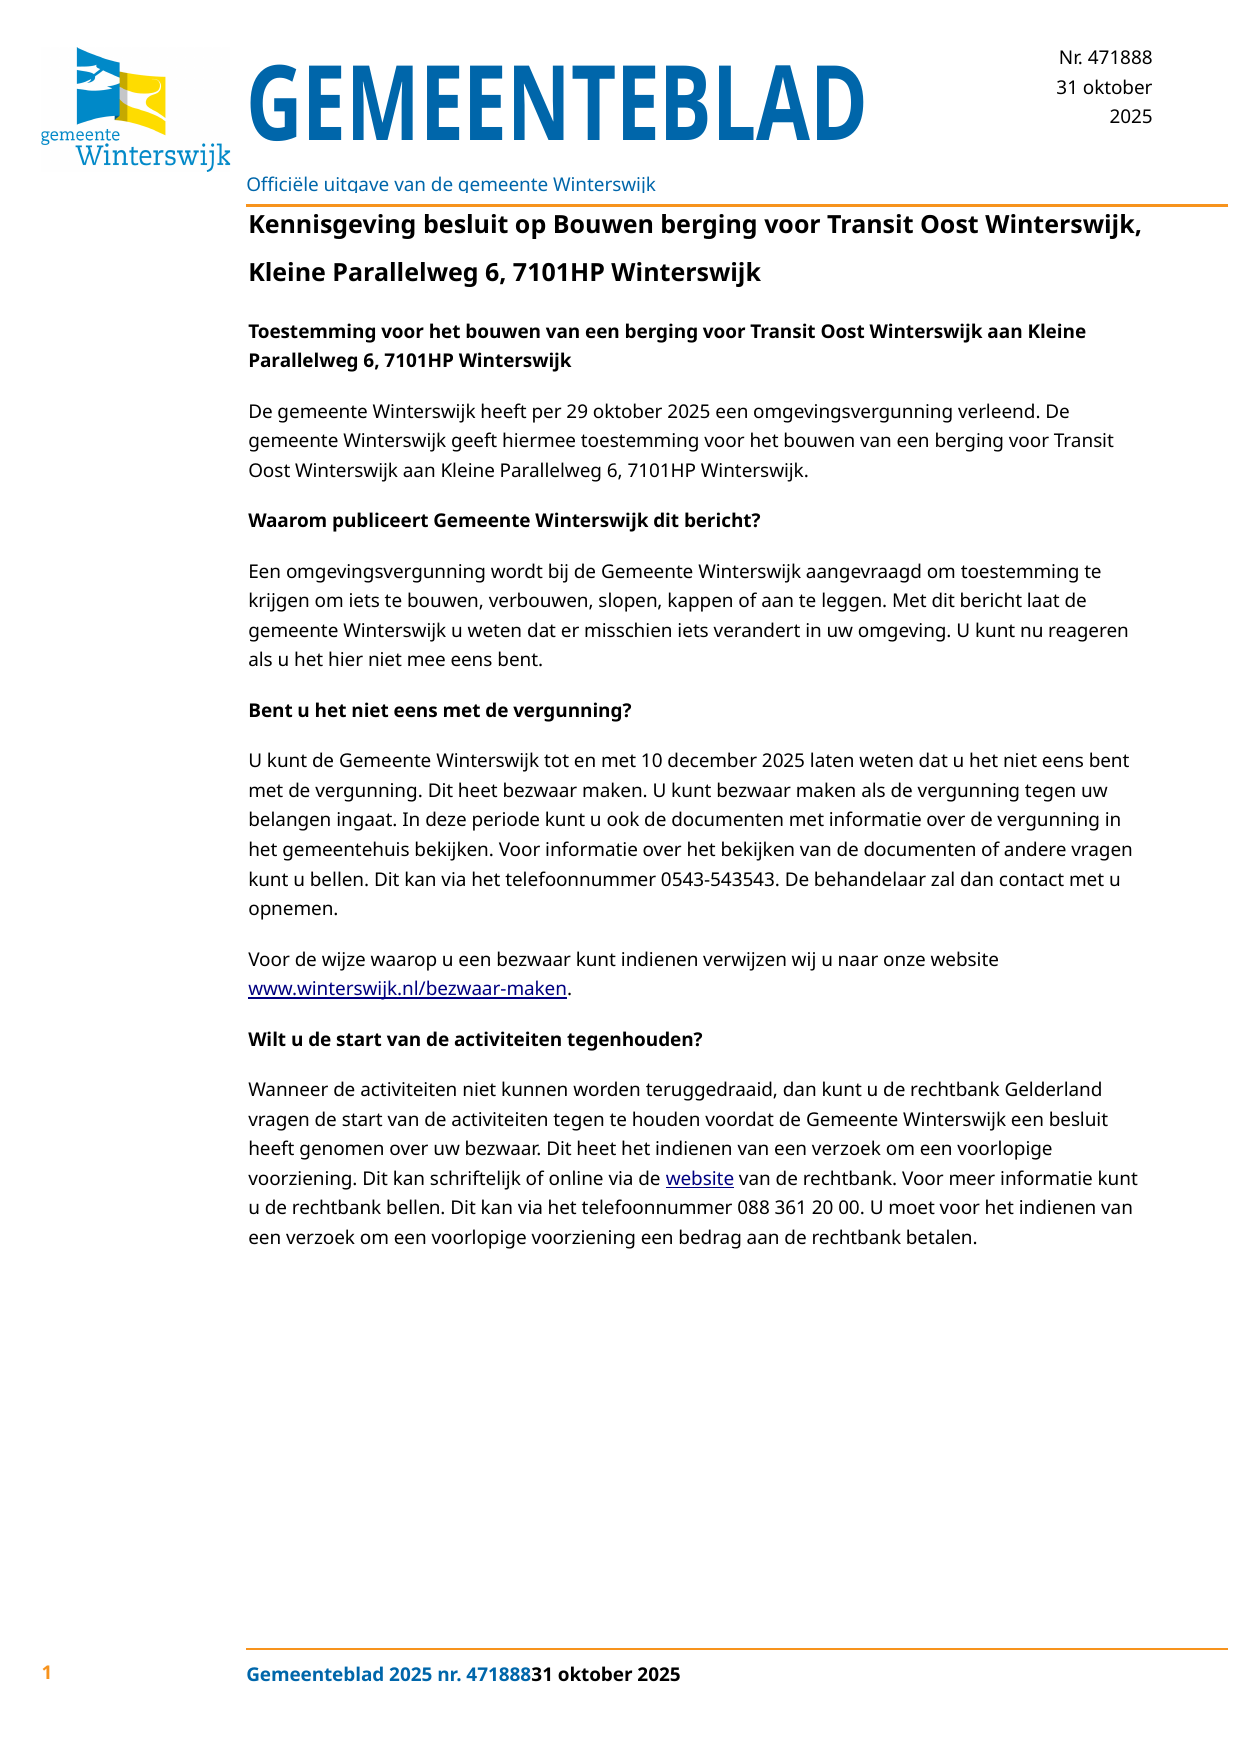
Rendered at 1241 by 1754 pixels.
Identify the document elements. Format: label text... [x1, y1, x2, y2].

text De gemeente Winterswijk heeft per 29 oktober 2025 een omgevingsvergunning verleend. De gemeente Winterswijk geeft hiermee toestemming voor het bouwen van een berging voor Transit Oost Winterswijk aan Kleine Parallelweg 6, 7101HP Winterswijk. [248, 398, 1152, 483]
text Bent u het niet eens met de vergunning? [248, 697, 1152, 723]
text Toestemming voor het bouwen van een berging voor Transit Oost Winterswijk aan Kleine Parallelweg 6, 7101HP Winterswijk [248, 318, 1152, 373]
picture [41, 47, 231, 172]
text Kennisgeving besluit op Bouwen berging voor Transit Oost Winterswijk, Kleine Parallelweg 6, 7101HP Winterswijk [248, 207, 1152, 288]
picture [225, 153, 231, 162]
text Een omgevingsvergunning wordt bij de Gemeente Winterswijk aangevraagd om toestemming te krijgen om iets te bouwen, verbouwen, slopen, kappen of aan te leggen. Met dit bericht laat de gemeente Winterswijk u weten dat er misschien iets verandert in uw omgeving. U kunt nu reageren als u het hier niet mee eens bent. [248, 558, 1152, 672]
text Wilt u de start van de activiteiten tegenhouden? [248, 1026, 1152, 1052]
text Waarom publiceert Gemeente Winterswijk dit bericht? [248, 507, 1152, 533]
text Wanneer de activiteiten niet kunnen worden teruggedraaid, dan kunt u de rechtbank Gelderland vragen de start van de activiteiten tegen te houden voordat de Gemeente Winterswijk een besluit heeft genomen over uw bezwaar. Dit heet het indienen van een verzoek om een voorlopige voorziening. Dit kan schriftelijk of online via de website van de rechtbank. Voor meer informatie kunt u de rechtbank bellen. Dit kan via het telefoonnummer 088 361 20 00. U moet voor het indienen van een verzoek om een voorlopige voorziening een bedrag aan de rechtbank betalen. [248, 1076, 1152, 1250]
text Voor de wijze waarop u een bezwaar kunt indienen verwijzen wij u naar onze website www.winterswijk.nl/bezwaar-maken. [248, 946, 1152, 1001]
text U kunt de Gemeente Winterswijk tot en met 10 december 2025 laten weten dat u het niet eens bent met de vergunning. Dit heet bezwaar maken. U kunt bezwaar maken als de vergunning tegen uw belangen ingaat. In deze periode kunt u ook de documenten met informatie over de vergunning in het gemeentehuis bekijken. Voor informatie over het bekijken van de documenten of andere vragen kunt u bellen. Dit kan via het telefoonnummer 0543-543543. De behandelaar zal dan contact met u opnemen. [248, 747, 1152, 921]
